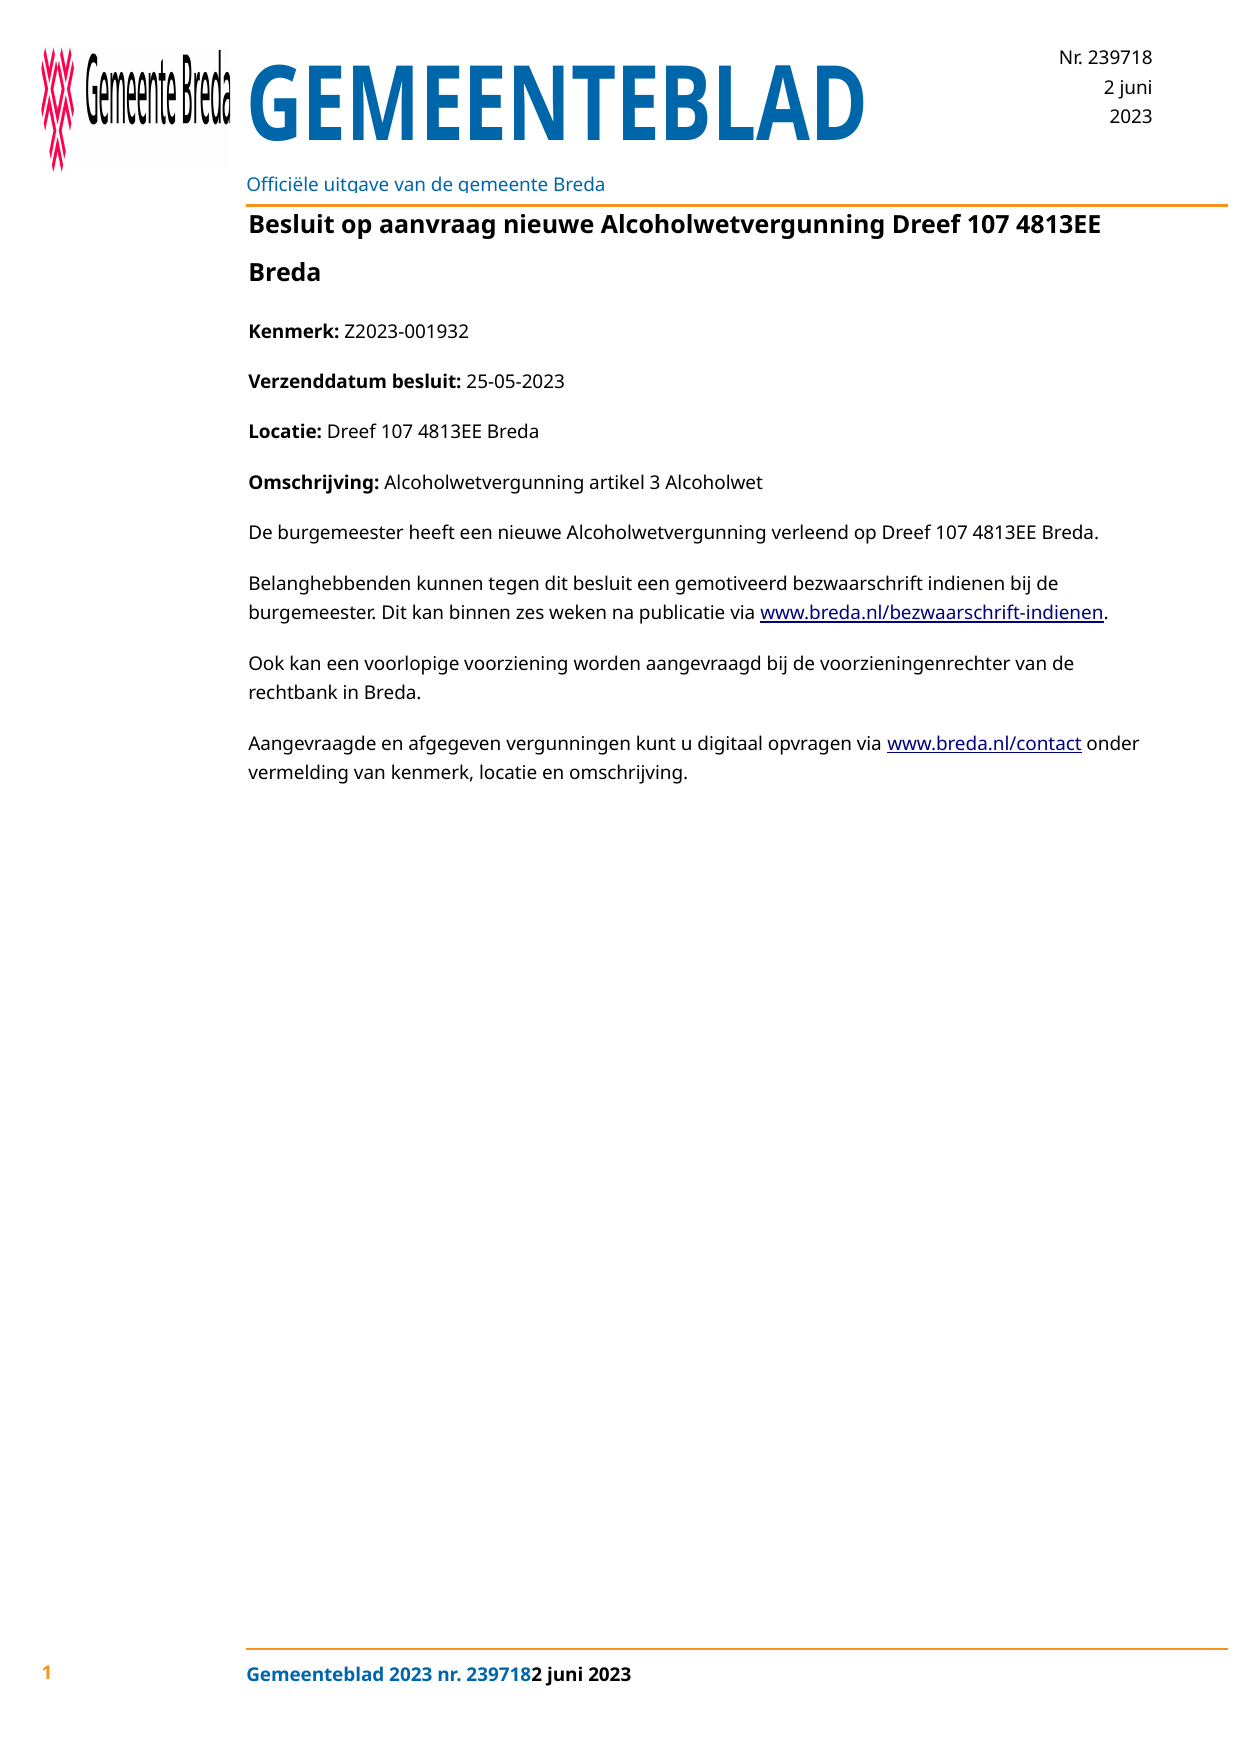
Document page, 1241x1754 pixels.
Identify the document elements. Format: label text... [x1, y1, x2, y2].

text Omschrijving: Alcoholwetvergunning artikel 3 Alcoholwet [248, 469, 1152, 495]
text Kenmerk: Z2023-001932 [248, 318, 1152, 344]
text Ook kan een voorlopige voorziening worden aangevraagd bij de voorzieningenrechter van de rechtbank in Breda. [248, 650, 1152, 705]
picture [41, 47, 231, 172]
text Belanghebbenden kunnen tegen dit besluit een gemotiveerd bezwaarschrift indienen bij de burgemeester. Dit kan binnen zes weken na publicatie via www.breda.nl/bezwaarschrift-indienen. [248, 570, 1152, 625]
text Verzenddatum besluit: 25-05-2023 [248, 368, 1152, 394]
text De burgemeester heeft een nieuwe Alcoholwetvergunning verleend op Dreef 107 4813EE Breda. [248, 519, 1152, 545]
text Besluit op aanvraag nieuwe Alcoholwetvergunning Dreef 107 4813EE Breda [248, 207, 1152, 288]
text Locatie: Dreef 107 4813EE Breda [248, 419, 1152, 444]
text Aangevraagde en afgegeven vergunningen kunt u digitaal opvragen via www.breda.nl/contact onder vermelding van kenmerk, locatie en omschrijving. [248, 730, 1152, 785]
